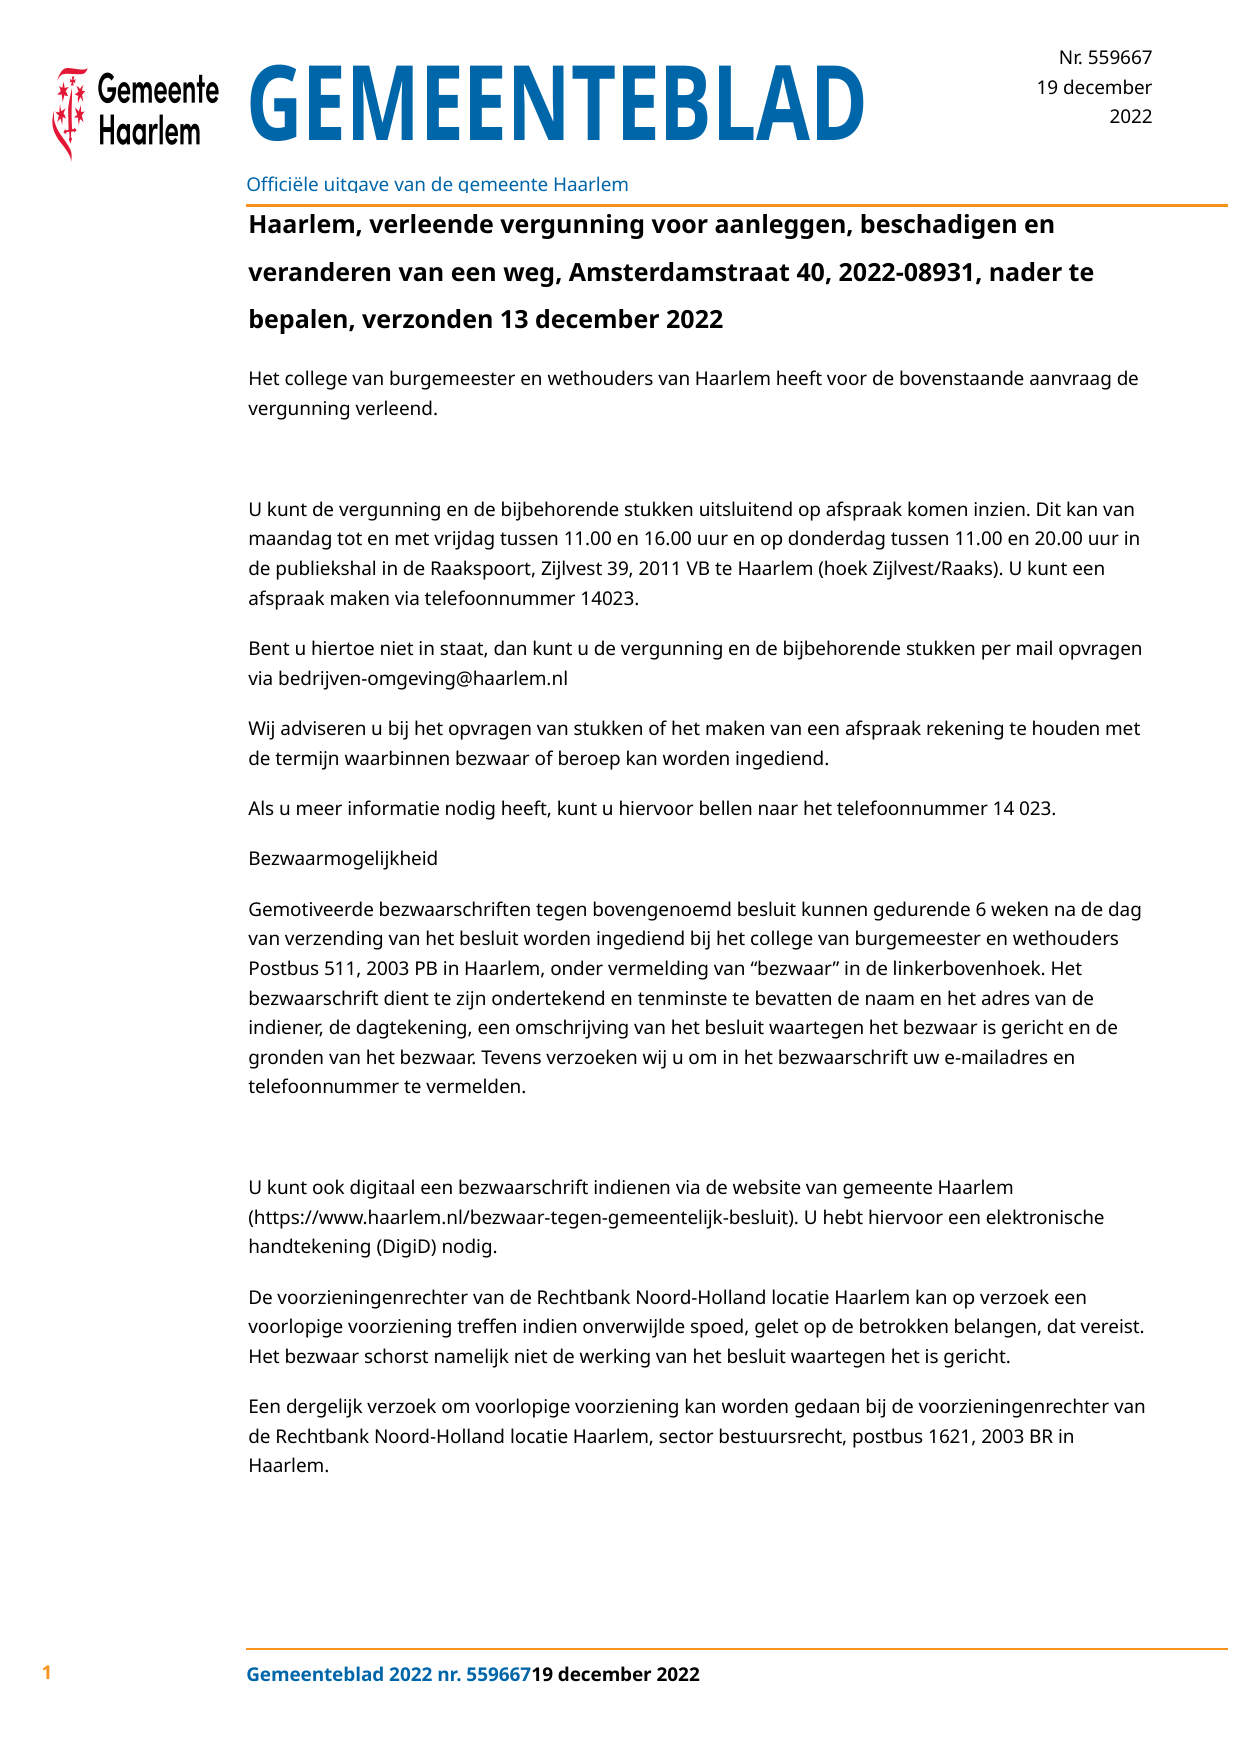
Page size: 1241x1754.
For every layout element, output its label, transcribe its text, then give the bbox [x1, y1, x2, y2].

text U kunt de vergunning en de bijbehorende stukken uitsluitend op afspraak komen inzien. Dit kan van maandag tot en met vrijdag tussen 11.00 en 16.00 uur en op donderdag tussen 11.00 en 20.00 uur in de publiekshal in de Raakspoort, Zijlvest 39, 2011 VB te Haarlem (hoek Zijlvest/Raaks). U kunt een afspraak maken via telefoonnummer 14023. [248, 496, 1152, 610]
text De voorzieningenrechter van de Rechtbank Noord-Holland locatie Haarlem kan op verzoek een voorlopige voorziening treffen indien onverwijlde spoed, gelet op de betrokken belangen, dat vereist. Het bezwaar schorst namelijk niet de werking van het besluit waartegen het is gericht. [248, 1284, 1152, 1369]
text U kunt ook digitaal een bezwaarschrift indienen via de website van gemeente Haarlem (https://www.haarlem.nl/bezwaar-tegen-gemeentelijk-besluit). U hebt hiervoor een elektronische handtekening (DigiD) nodig. [248, 1174, 1152, 1259]
text Gemotiveerde bezwaarschriften tegen bovengenoemd besluit kunnen gedurende 6 weken na de dag van verzending van het besluit worden ingediend bij het college van burgemeester en wethouders Postbus 511, 2003 PB in Haarlem, onder vermelding van “bezwaar” in de linkerbovenhoek. Het bezwaarschrift dient te zijn ondertekend en tenminste te bevatten de naam en het adres van de indiener, de dagtekening, een omschrijving van het besluit waartegen het bezwaar is gericht en de gronden van het bezwaar. Tevens verzoeken wij u om in het bezwaarschrift uw e-mailadres en telefoonnummer te vermelden. [248, 896, 1152, 1099]
text Wij adviseren u bij het opvragen van stukken of het maken van een afspraak rekening te houden met de termijn waarbinnen bezwaar of beroep kan worden ingediend. [248, 715, 1152, 770]
text Bezwaarmogelijkheid [248, 846, 1152, 871]
text Als u meer informatie nodig heeft, kunt u hiervoor bellen naar het telefoonnummer 14 023. [248, 795, 1152, 821]
picture [41, 47, 231, 172]
text Een dergelijk verzoek om voorlopige voorziening kan worden gedaan bij de voorzieningenrechter van de Rechtbank Noord-Holland locatie Haarlem, sector bestuursrecht, postbus 1621, 2003 BR in Haarlem. [248, 1393, 1152, 1478]
text Haarlem, verleende vergunning voor aanleggen, beschadigen en veranderen van een weg, Amsterdamstraat 40, 2022-08931, nader te bepalen, verzonden 13 december 2022 [248, 207, 1152, 336]
text Het college van burgemeester en wethouders van Haarlem heeft voor de bovenstaande aanvraag de vergunning verleend. [248, 366, 1152, 421]
text Bent u hiertoe niet in staat, dan kunt u de vergunning en de bijbehorende stukken per mail opvragen via bedrijven-omgeving@haarlem.nl [248, 635, 1152, 690]
